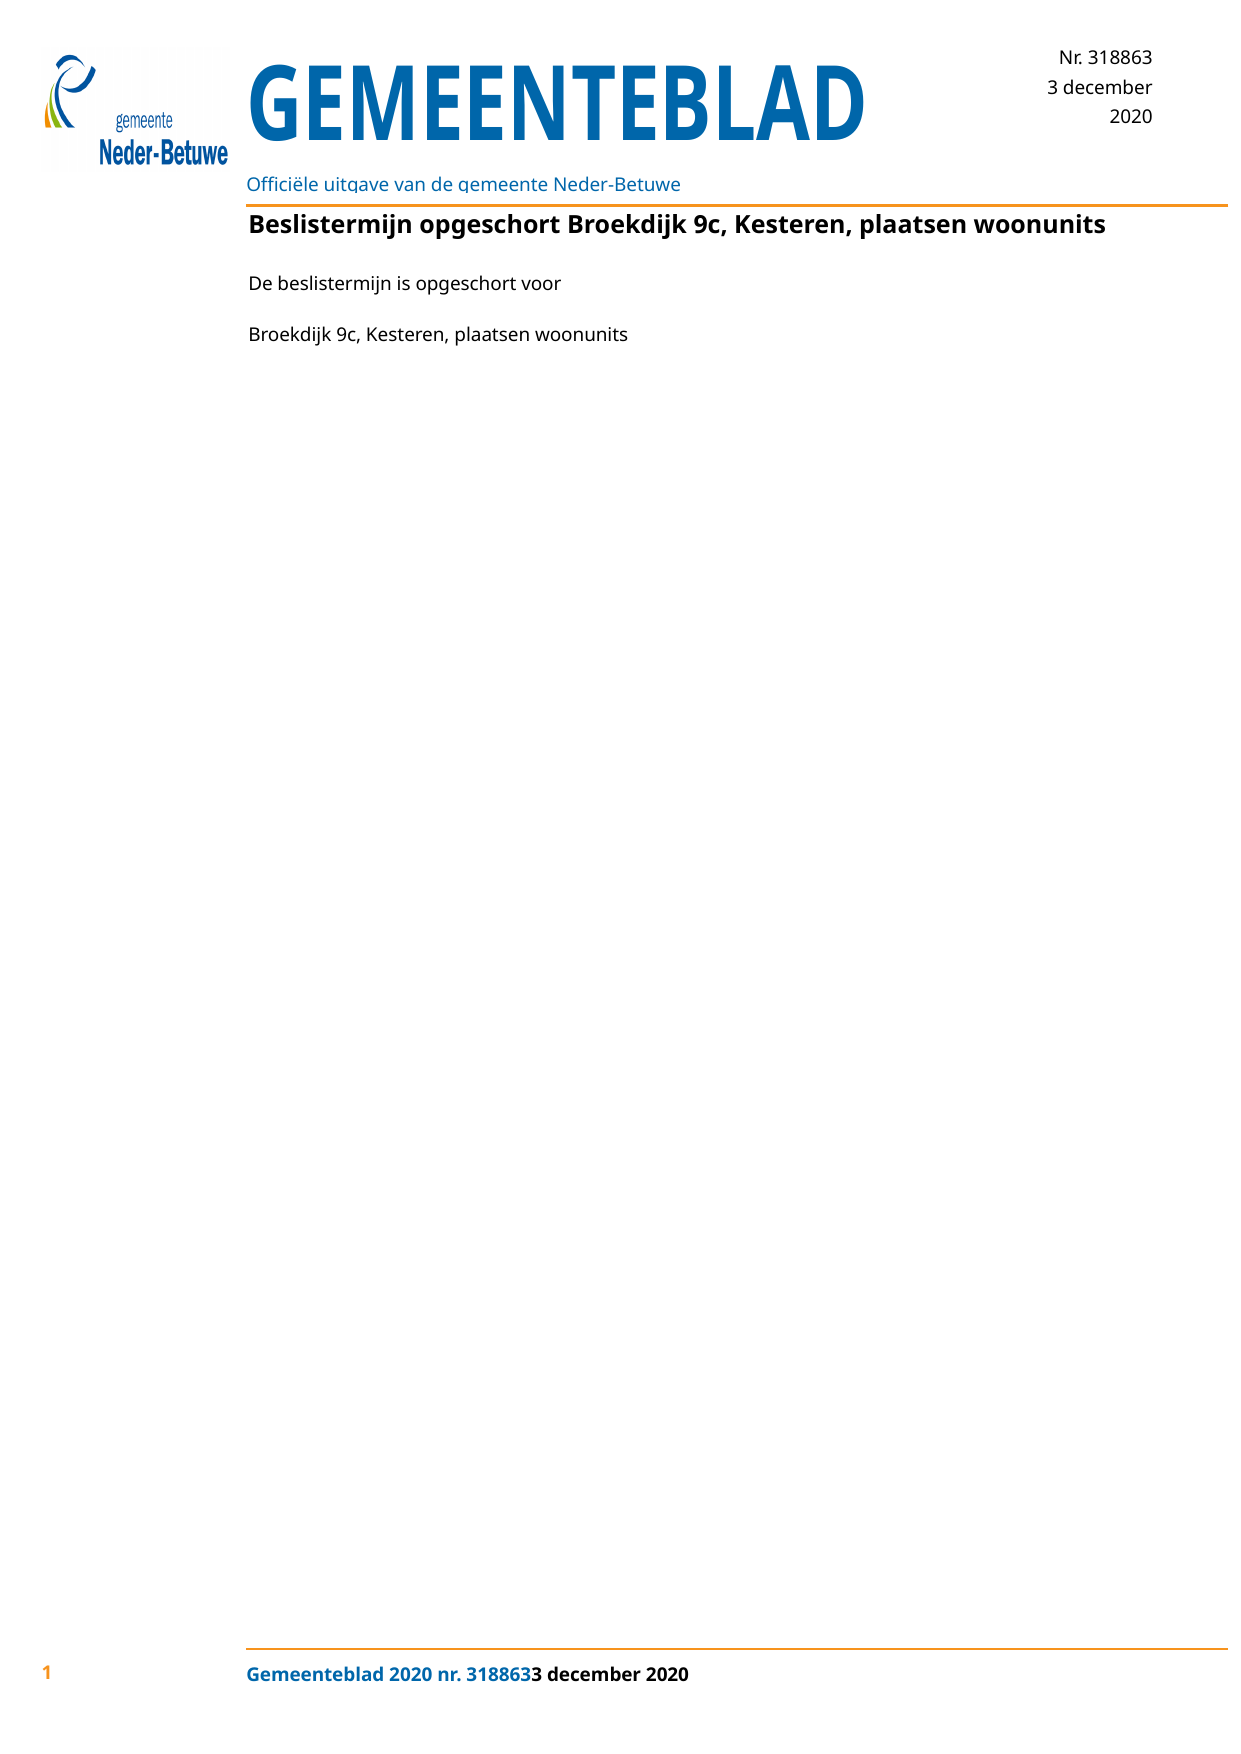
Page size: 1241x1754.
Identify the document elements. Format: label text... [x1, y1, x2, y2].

text De beslistermijn is opgeschort voor [248, 270, 1152, 296]
picture [41, 47, 231, 172]
text Broekdijk 9c, Kesteren, plaatsen woonunits [248, 321, 1152, 346]
text Beslistermijn opgeschort Broekdijk 9c, Kesteren, plaatsen woonunits [248, 207, 1152, 241]
